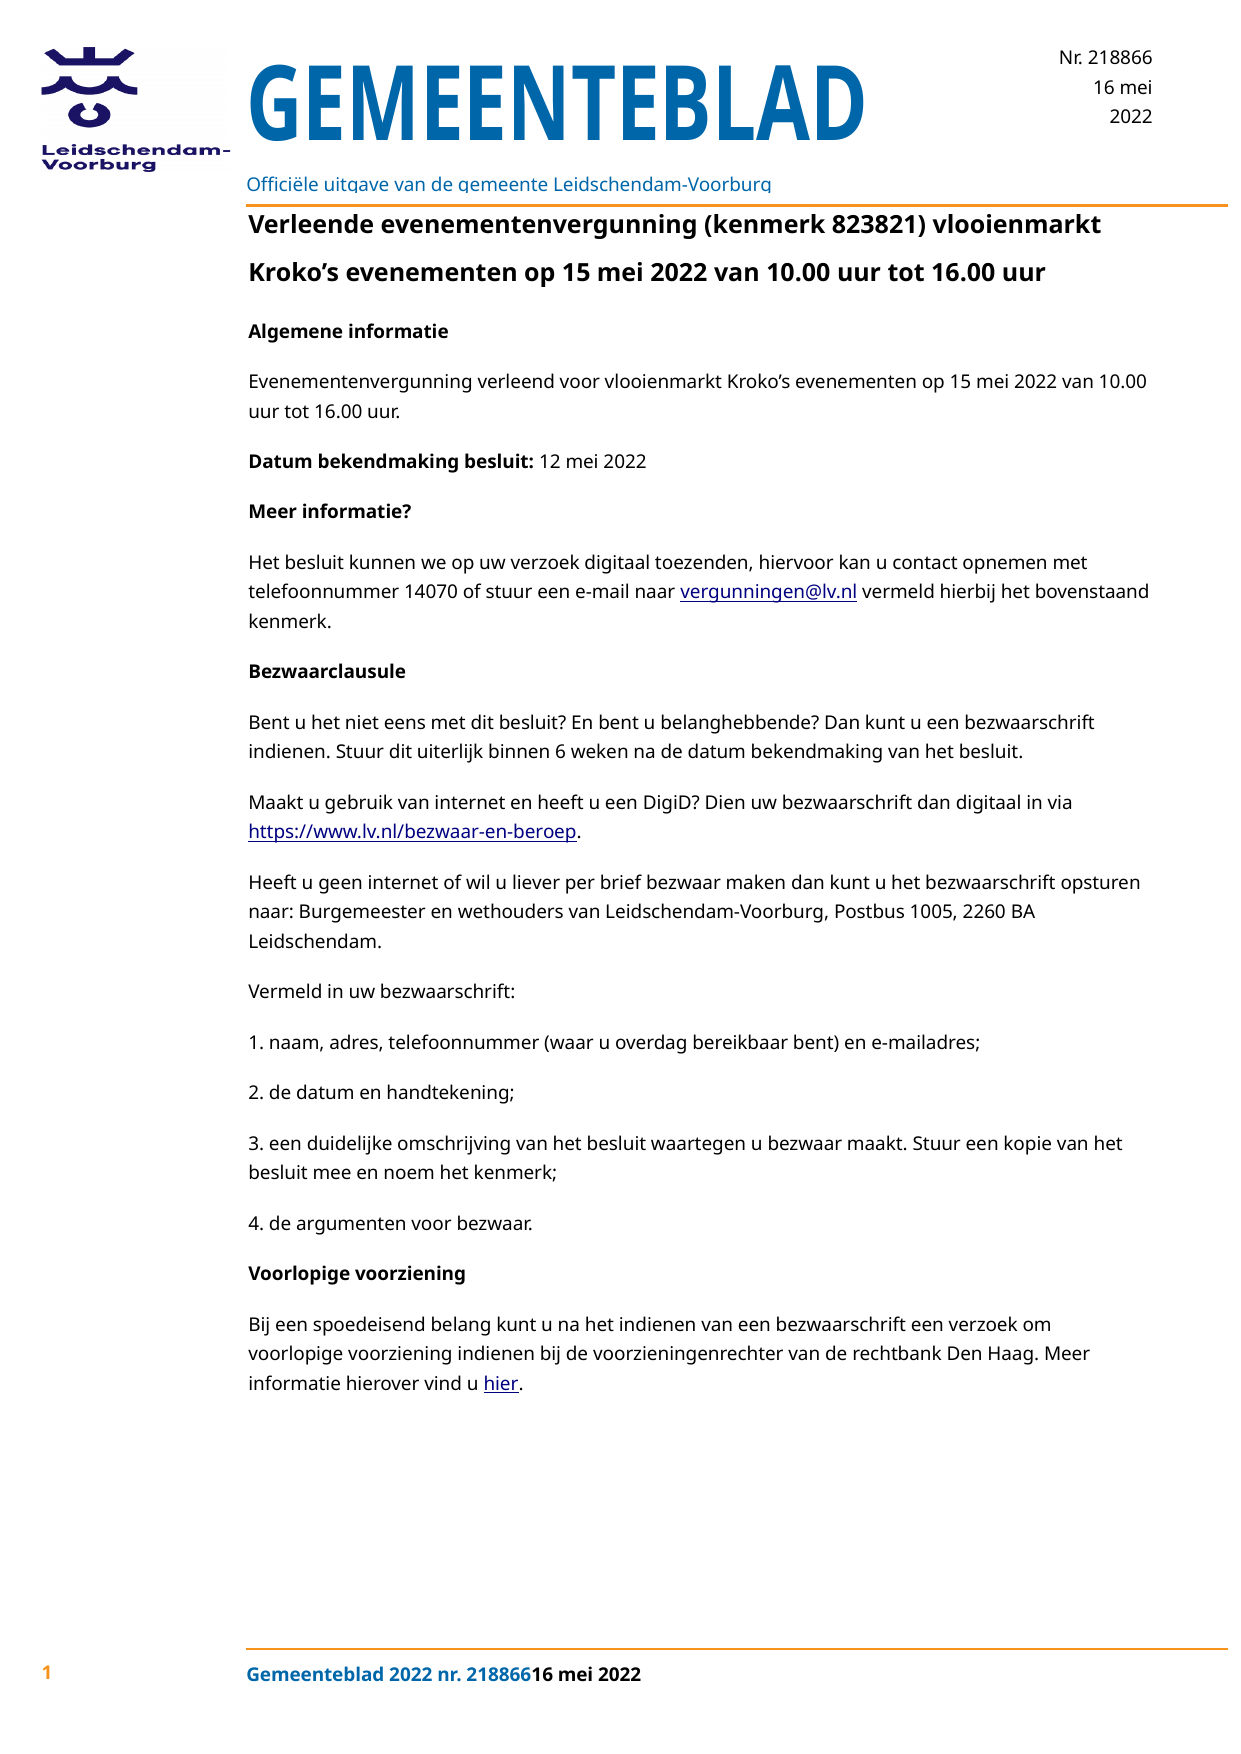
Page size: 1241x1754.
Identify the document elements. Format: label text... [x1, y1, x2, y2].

text Verleende evenementenvergunning (kenmerk 823821) vlooienmarkt Kroko’s evenementen op 15 mei 2022 van 10.00 uur tot 16.00 uur [248, 207, 1152, 288]
text 1. naam, adres, telefoonnummer (waar u overdag bereikbaar bent) en e-mailadres; [248, 1029, 1152, 1055]
text Maakt u gebruik van internet en heeft u een DigiD? Dien uw bezwaarschrift dan digitaal in via https://www.lv.nl/bezwaar-en-beroep. [248, 789, 1152, 844]
text Algemene informatie [248, 318, 1152, 344]
text Voorlopige voorziening [248, 1260, 1152, 1286]
picture [41, 47, 231, 172]
text Datum bekendmaking besluit: 12 mei 2022 [248, 448, 1152, 474]
text Vermeld in uw bezwaarschrift: [248, 979, 1152, 1004]
text Bij een spoedeisend belang kunt u na het indienen van een bezwaarschrift een verzoek om voorlopige voorziening indienen bij de voorzieningenrechter van de rechtbank Den Haag. Meer informatie hierover vind u hier. [248, 1311, 1152, 1396]
text Het besluit kunnen we op uw verzoek digitaal toezenden, hiervoor kan u contact opnemen met telefoonnummer 14070 of stuur een e-mail naar vergunningen@lv.nl vermeld hierbij het bovenstaand kenmerk. [248, 549, 1152, 634]
text Heeft u geen internet of wil u liever per brief bezwaar maken dan kunt u het bezwaarschrift opsturen naar: Burgemeester en wethouders van Leidschendam-Voorburg, Postbus 1005, 2260 BA Leidschendam. [248, 869, 1152, 954]
text 2. de datum en handtekening; [248, 1079, 1152, 1105]
text Evenementenvergunning verleend voor vlooienmarkt Kroko’s evenementen op 15 mei 2022 van 10.00 uur tot 16.00 uur. [248, 368, 1152, 424]
text Meer informatie? [248, 499, 1152, 524]
text Bent u het niet eens met dit besluit? En bent u belanghebbende? Dan kunt u een bezwaarschrift indienen. Stuur dit uiterlijk binnen 6 weken na de datum bekendmaking van het besluit. [248, 709, 1152, 764]
text 4. de argumenten voor bezwaar. [248, 1210, 1152, 1236]
text 3. een duidelijke omschrijving van het besluit waartegen u bezwaar maakt. Stuur een kopie van het besluit mee en noem het kenmerk; [248, 1130, 1152, 1185]
text Bezwaarclausule [248, 659, 1152, 684]
